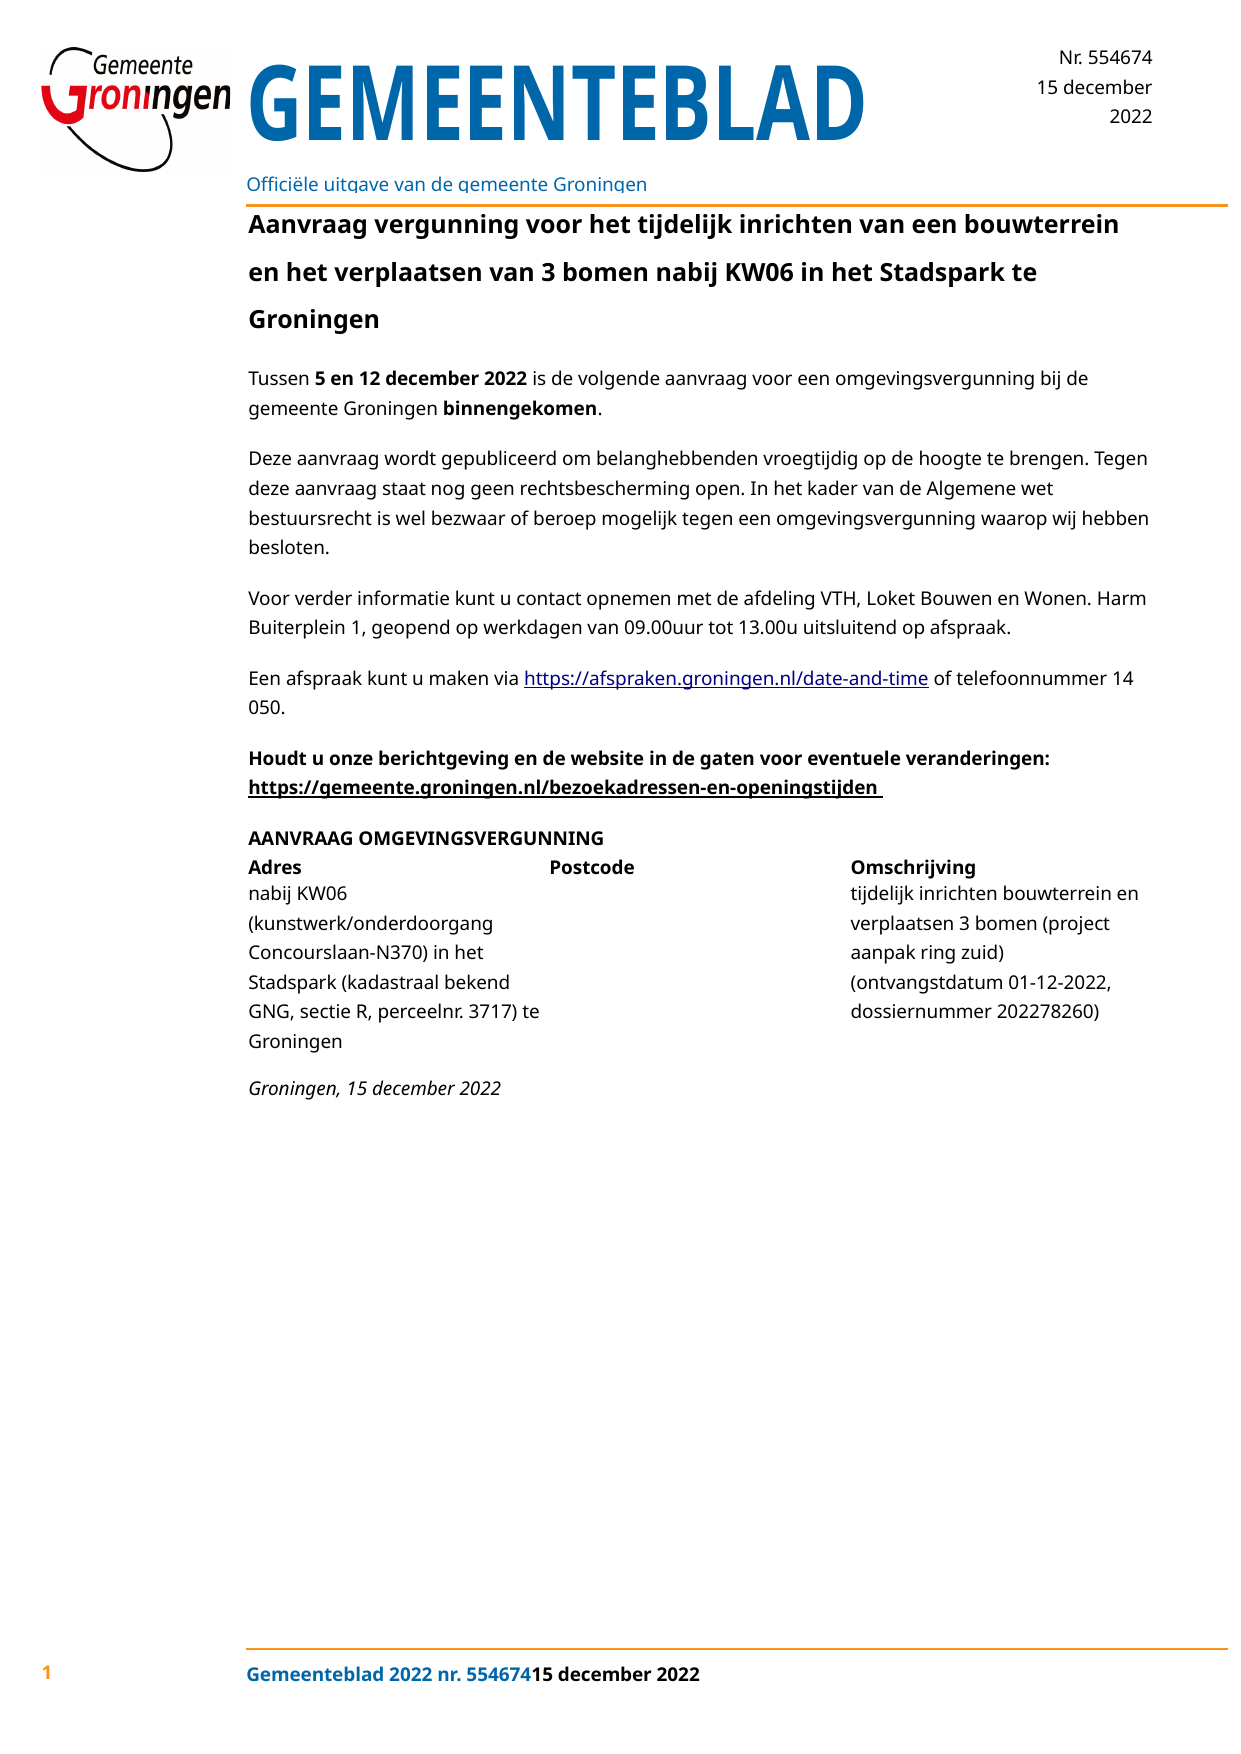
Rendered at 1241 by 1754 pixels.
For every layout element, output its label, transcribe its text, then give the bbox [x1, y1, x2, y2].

table_cell nabij KW06 (kunstwerk/onderdoorgang Concourslaan-N370) in het Stadspark (kadastraal bekend GNG, sectie R, perceelnr. 3717) te Groningen [248, 880, 549, 1054]
table_cell tijdelijk inrichten bouwterrein en verplaatsen 3 bomen (project aanpak ring zuid) (ontvangstdatum 01-12-2022, dossiernummer 202278260) [850, 880, 1152, 1054]
text Houdt u onze berichtgeving en de website in de gaten voor eventuele veranderingen: https://gemeente.groningen.nl/bezoekadressen-en-openingstijden [248, 745, 1152, 800]
text Groningen, 15 december 2022 [248, 1075, 1152, 1101]
text Een afspraak kunt u maken via https://afspraken.groningen.nl/date-and-time of telefoonnummer 14 050. [248, 665, 1152, 720]
table_header Postcode [549, 854, 850, 880]
table_cell [549, 880, 850, 1054]
table_header Adres [248, 854, 549, 880]
picture [41, 47, 231, 172]
text Deze aanvraag wordt gepubliceerd om belanghebbenden vroegtijdig op de hoogte te brengen. Tegen deze aanvraag staat nog geen rechtsbescherming open. In het kader van de Algemene wet bestuursrecht is wel bezwaar of beroep mogelijk tegen een omgevingsvergunning waarop wij hebben besloten. [248, 446, 1152, 560]
text AANVRAAG OMGEVINGSVERGUNNING [248, 825, 1152, 850]
table_header Omschrijving [850, 854, 1152, 880]
text Voor verder informatie kunt u contact opnemen met de afdeling VTH, Loket Bouwen en Wonen. Harm Buiterplein 1, geopend op werkdagen van 09.00uur tot 13.00u uitsluitend op afspraak. [248, 585, 1152, 640]
text Aanvraag vergunning voor het tijdelijk inrichten van een bouwterrein en het verplaatsen van 3 bomen nabij KW06 in het Stadspark te Groningen [248, 207, 1152, 336]
text Tussen 5 en 12 december 2022 is de volgende aanvraag voor een omgevingsvergunning bij de gemeente Groningen binnengekomen. [248, 366, 1152, 421]
